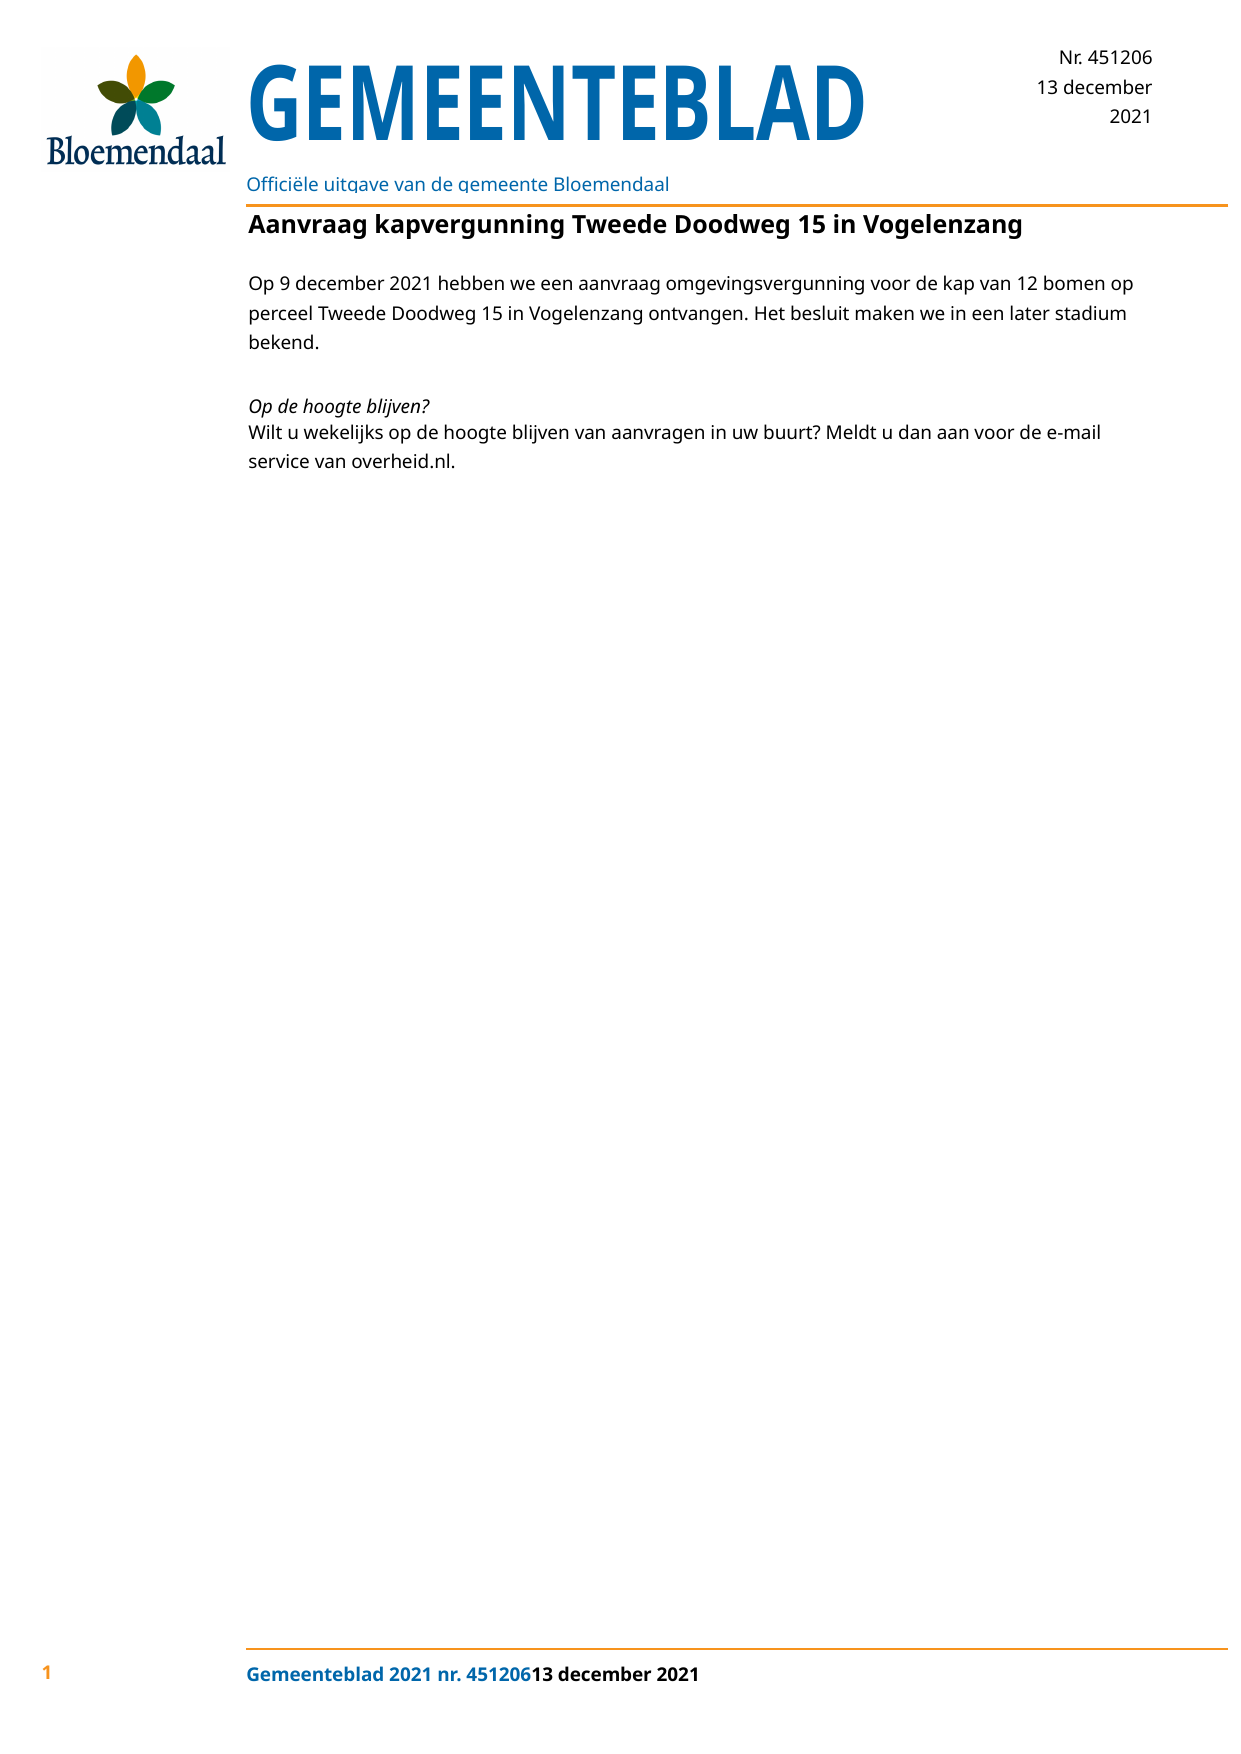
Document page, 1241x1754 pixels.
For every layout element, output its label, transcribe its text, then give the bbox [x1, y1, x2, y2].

text Op 9 december 2021 hebben we een aanvraag omgevingsvergunning voor de kap van 12 bomen op perceel Tweede Doodweg 15 in Vogelenzang ontvangen. Het besluit maken we in een later stadium bekend. [248, 270, 1152, 355]
text Op de hoogte blijven? [248, 393, 1152, 419]
text Wilt u wekelijks op de hoogte blijven van aanvragen in uw buurt? Meldt u dan aan voor de e-mail service van overheid.nl. [248, 419, 1152, 474]
text Aanvraag kapvergunning Tweede Doodweg 15 in Vogelenzang [248, 207, 1152, 241]
picture [41, 47, 231, 172]
